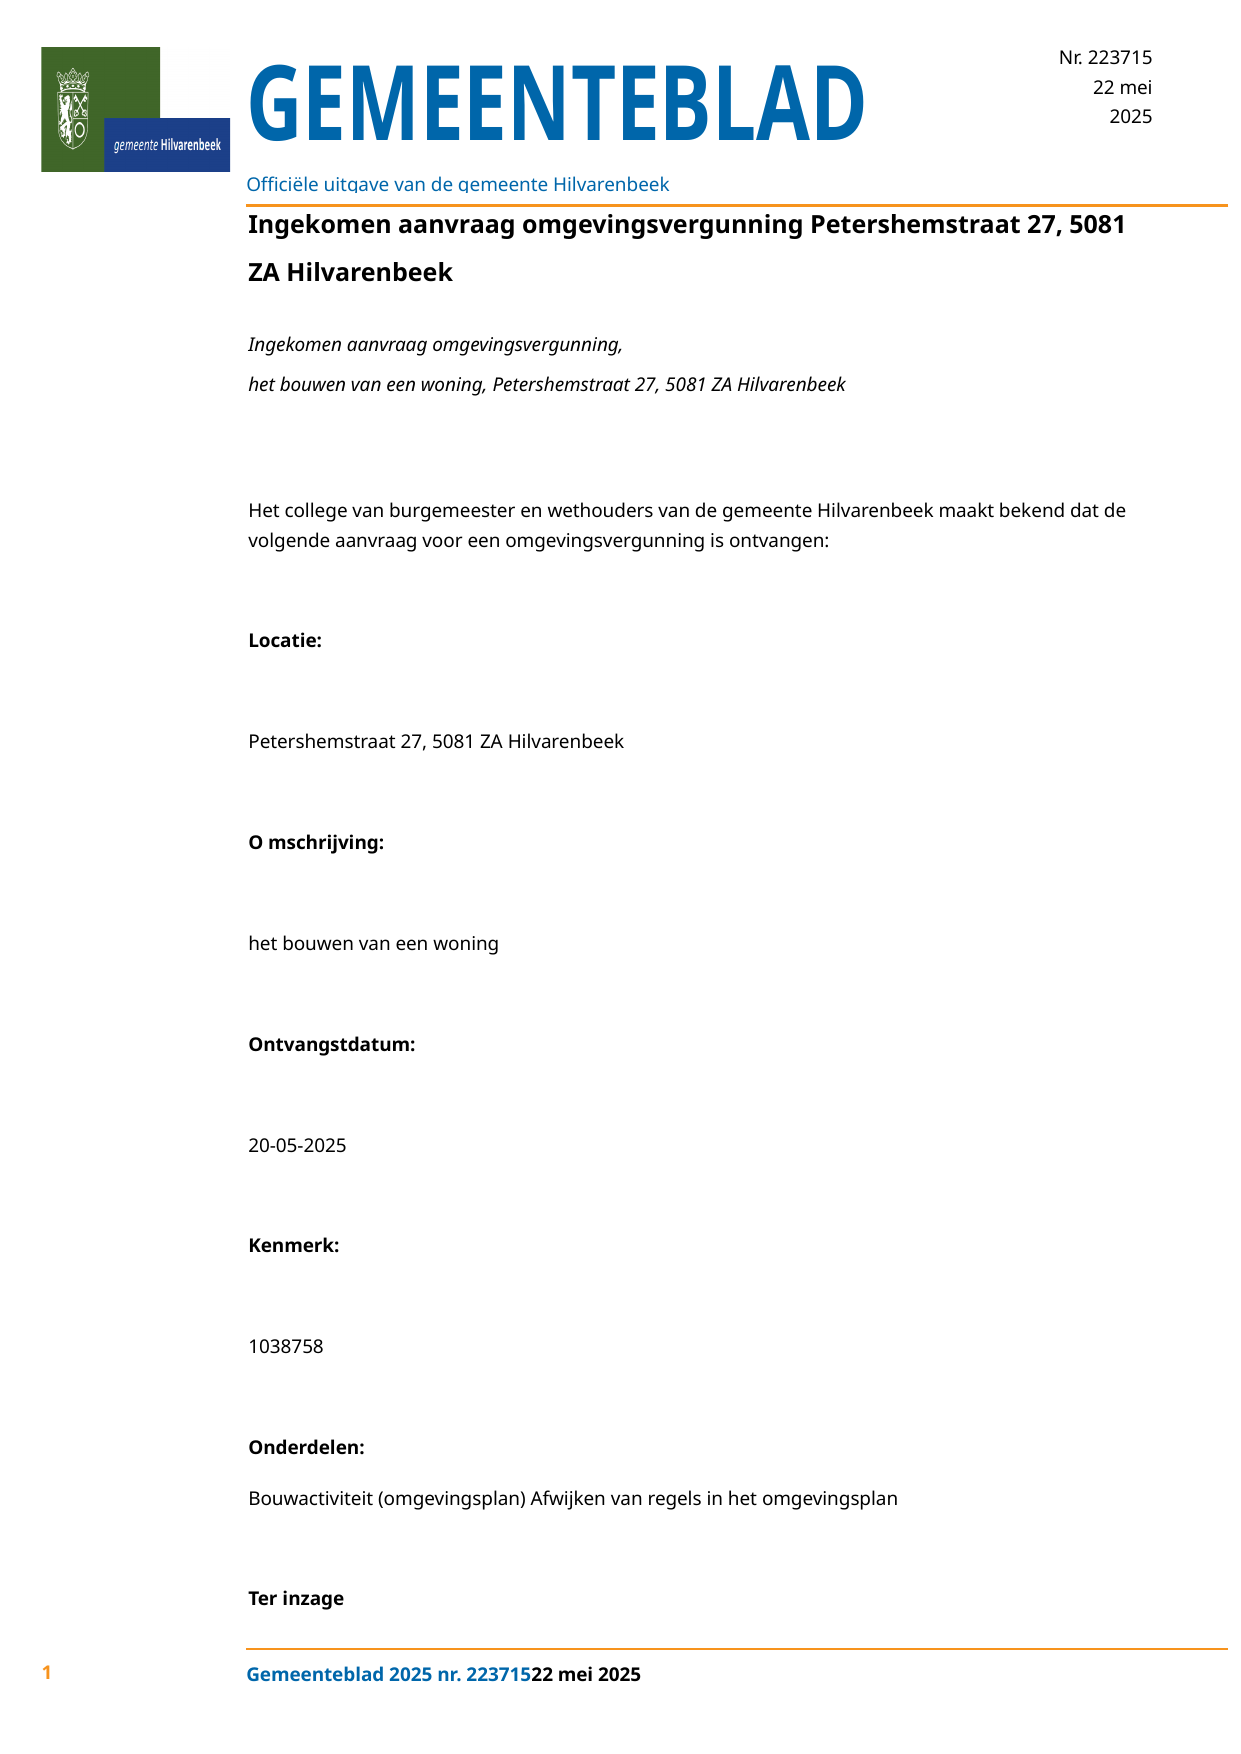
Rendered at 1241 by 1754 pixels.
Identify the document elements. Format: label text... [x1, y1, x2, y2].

picture [41, 47, 231, 172]
text Locatie: [248, 628, 1152, 653]
text Ingekomen aanvraag omgevingsvergunning, [248, 331, 1152, 357]
text Onderdelen: [248, 1434, 1152, 1460]
text het bouwen van een woning, Petershemstraat 27, 5081 ZA Hilvarenbeek [248, 371, 1152, 396]
text 20-05-2025 [248, 1132, 1152, 1158]
text Ontvangstdatum: [248, 1031, 1152, 1057]
text Ingekomen aanvraag omgevingsvergunning Petershemstraat 27, 5081 ZA Hilvarenbeek [248, 207, 1152, 288]
text 1038758 [248, 1333, 1152, 1359]
text het bouwen van een woning [248, 930, 1152, 956]
text Bouwactiviteit (omgevingsplan) Afwijken van regels in het omgevingsplan [248, 1485, 1152, 1511]
text Ter inzage [248, 1586, 1152, 1611]
text Het college van burgemeester en wethouders van de gemeente Hilvarenbeek maakt bekend dat de volgende aanvraag voor een omgevingsvergunning is ontvangen: [248, 497, 1152, 553]
text Kenmerk: [248, 1233, 1152, 1258]
text Petershemstraat 27, 5081 ZA Hilvarenbeek [248, 728, 1152, 754]
text O mschrijving: [248, 829, 1152, 855]
